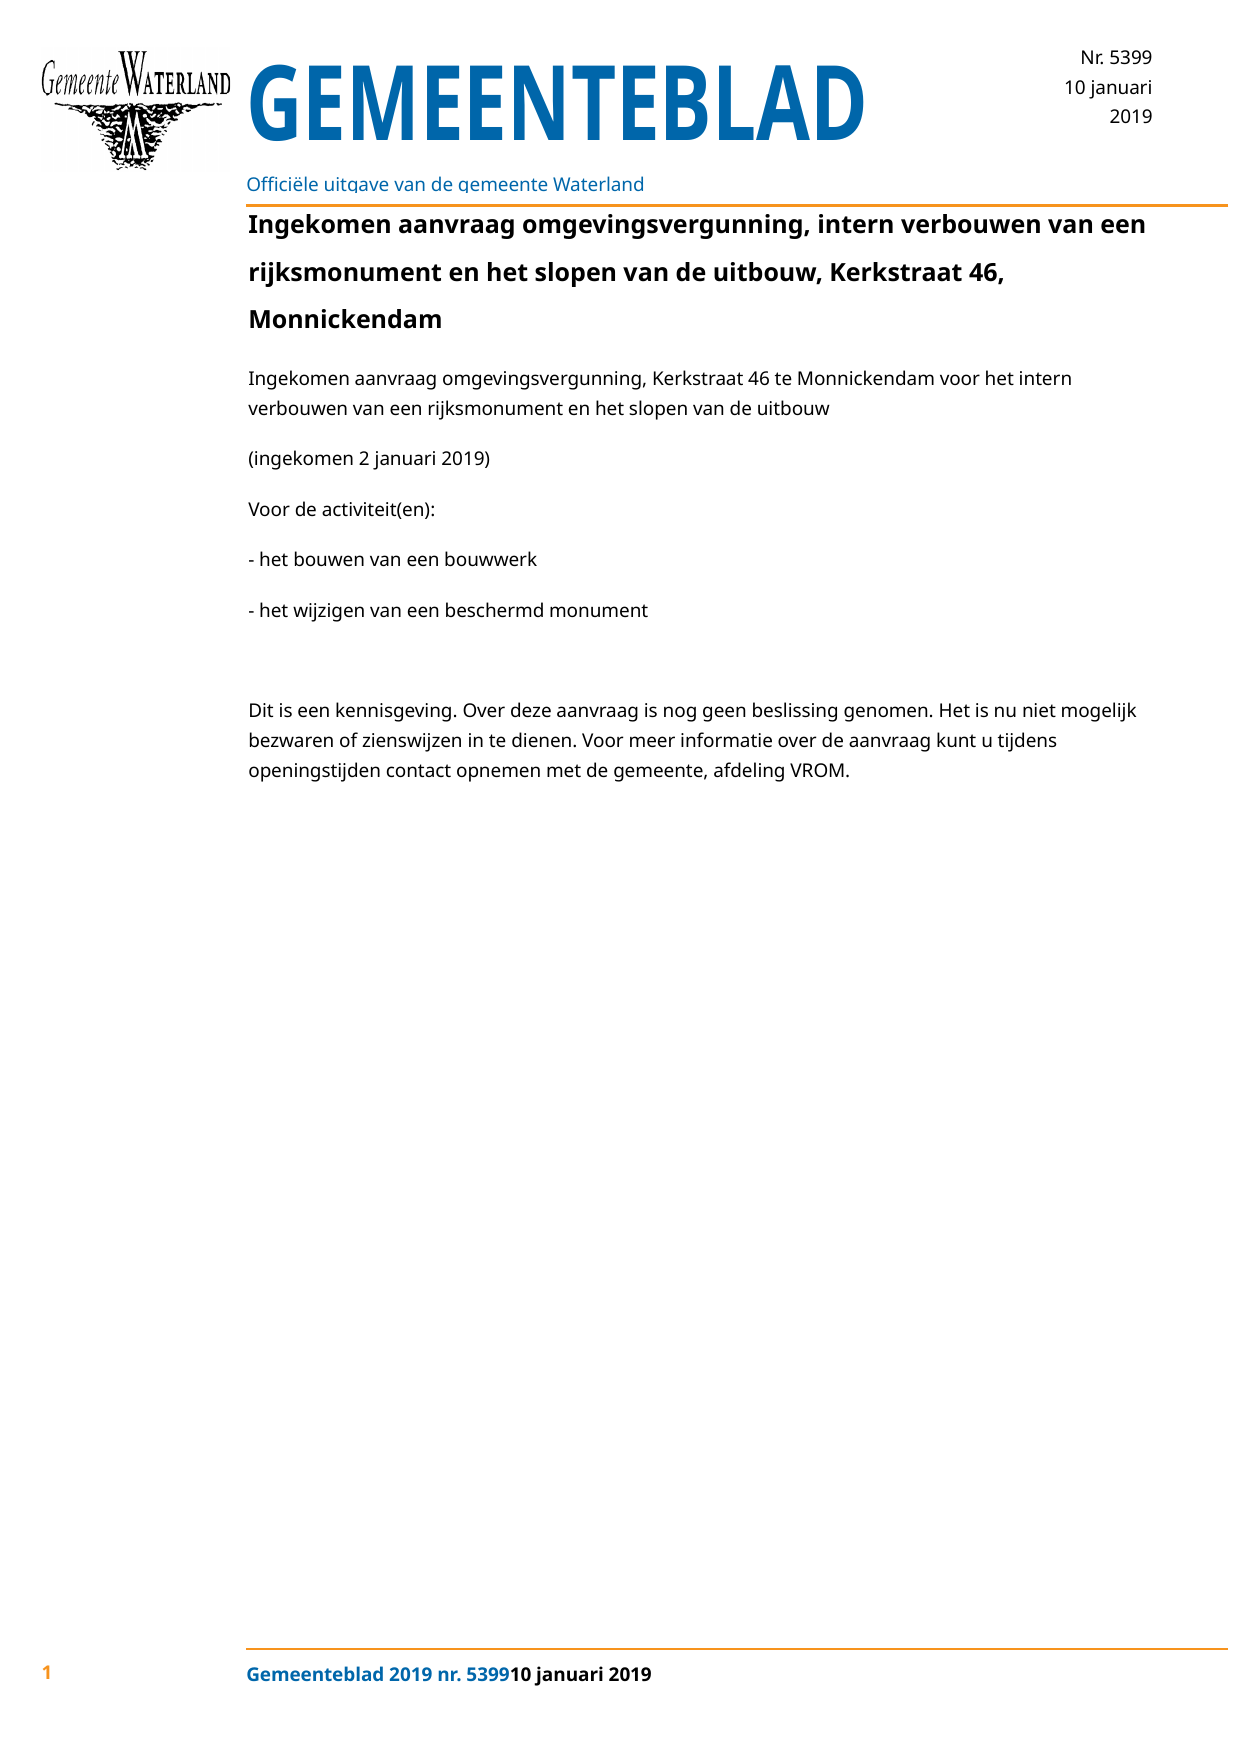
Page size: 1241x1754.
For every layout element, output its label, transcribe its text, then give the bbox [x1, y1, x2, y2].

text Ingekomen aanvraag omgevingsvergunning, intern verbouwen van een rijksmonument en het slopen van de uitbouw, Kerkstraat 46, Monnickendam [248, 207, 1152, 336]
text Voor de activiteit(en): [248, 496, 1152, 522]
text - het bouwen van een bouwwerk [248, 546, 1152, 572]
text (ingekomen 2 januari 2019) [248, 446, 1152, 471]
text Ingekomen aanvraag omgevingsvergunning, Kerkstraat 46 te Monnickendam voor het intern verbouwen van een rijksmonument en het slopen van de uitbouw [248, 366, 1152, 421]
text Dit is een kennisgeving. Over deze aanvraag is nog geen beslissing genomen. Het is nu niet mogelijk bezwaren of zienswijzen in te dienen. Voor meer informatie over de aanvraag kunt u tijdens openingstijden contact opnemen met de gemeente, afdeling VROM. [248, 698, 1152, 782]
text - het wijzigen van een beschermd monument [248, 597, 1152, 622]
picture [41, 47, 231, 172]
